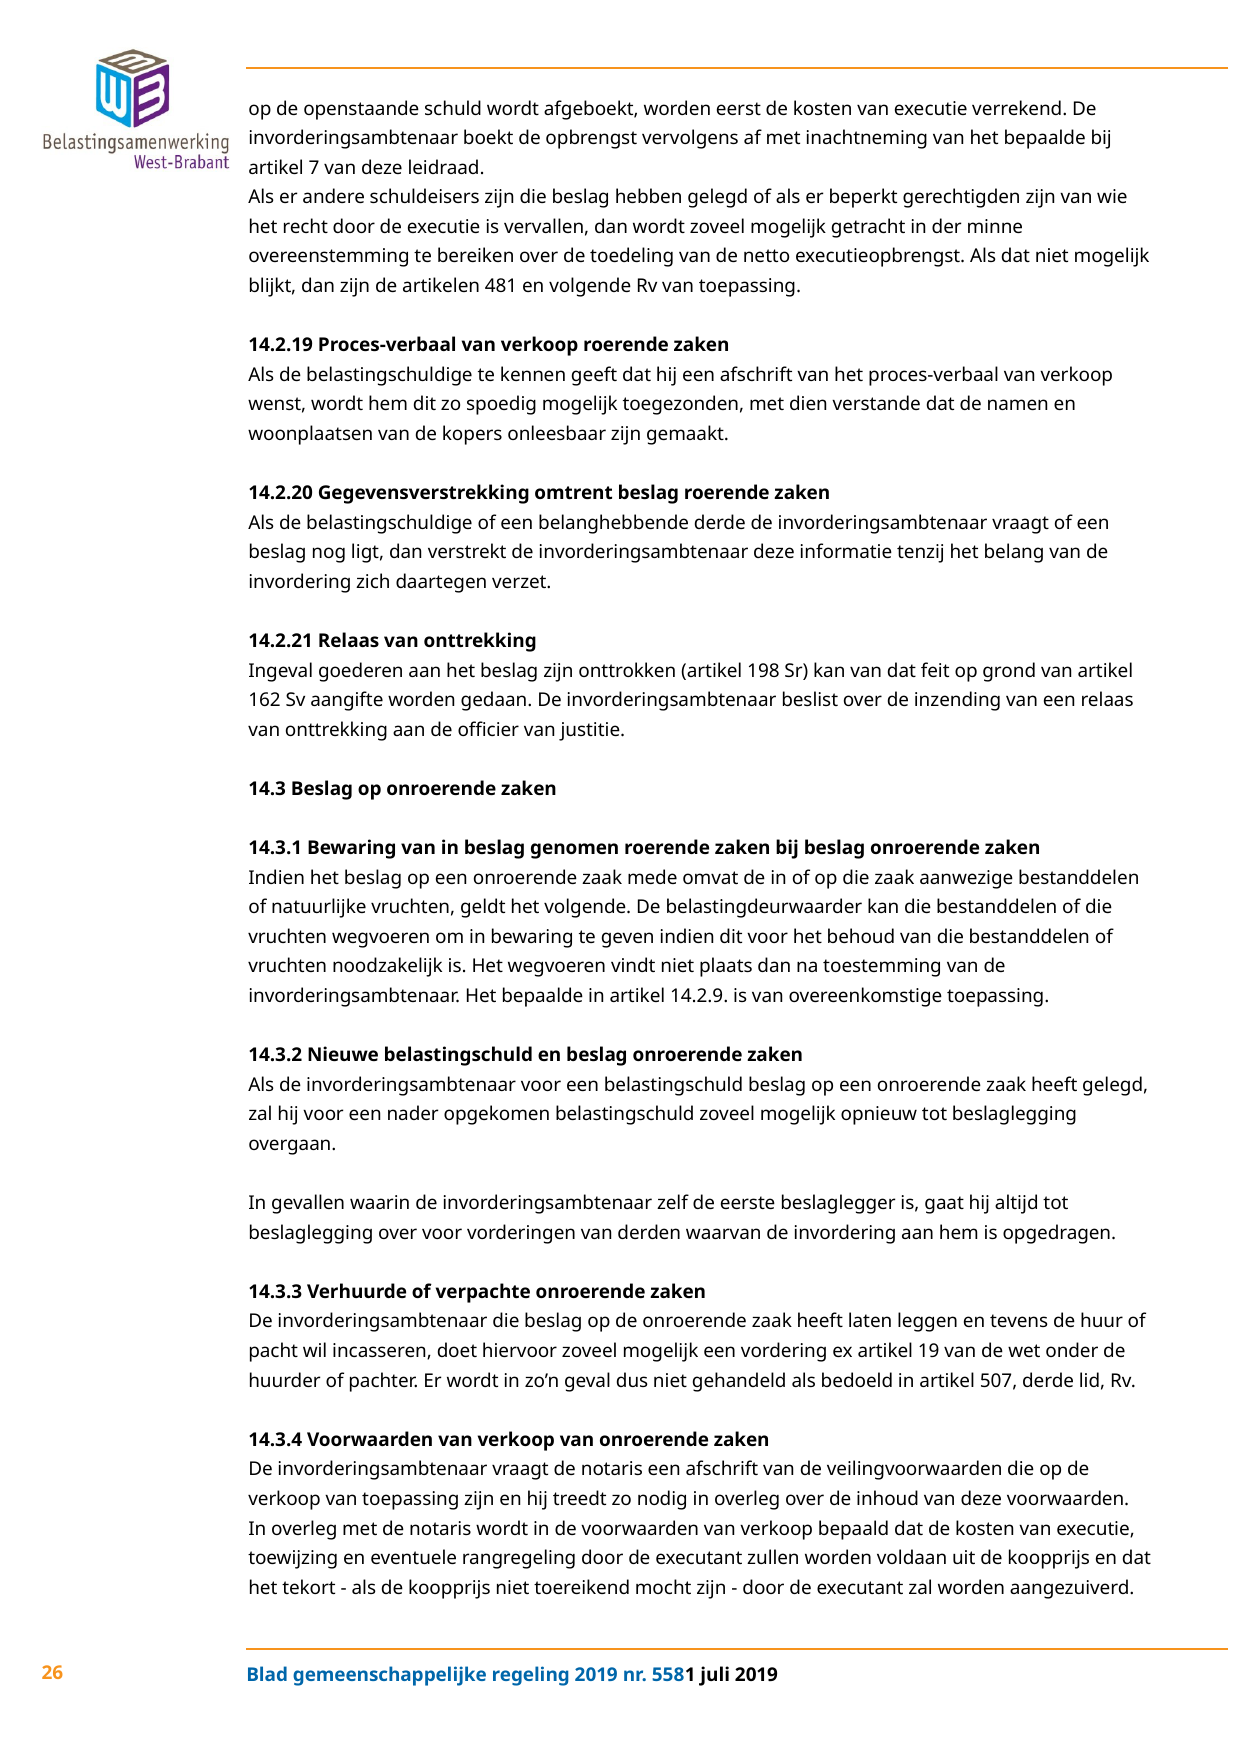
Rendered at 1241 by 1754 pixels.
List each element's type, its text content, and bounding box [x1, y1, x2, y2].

text op de openstaande schuld wordt afgeboekt, worden eerst de kosten van executie verrekend. De invorderingsambtenaar boekt de opbrengst vervolgens af met inachtneming van het bepaalde bij artikel 7 van deze leidraad. [248, 95, 1152, 180]
text In overleg met de notaris wordt in de voorwaarden van verkoop bepaald dat de kosten van executie, toewijzing en eventuele rangregeling door de executant zullen worden voldaan uit de koopprijs en dat het tekort - als de koopprijs niet toereikend mocht zijn - door de executant zal worden aangezuiverd. [248, 1515, 1152, 1600]
text Ingeval goederen aan het beslag zijn onttrokken (artikel 198 Sr) kan van dat feit op grond van artikel 162 Sv aangifte worden gedaan. De invorderingsambtenaar beslist over de inzending van een relaas van onttrekking aan de officier van justitie. [248, 657, 1152, 742]
text De invorderingsambtenaar die beslag op de onroerende zaak heeft laten leggen en tevens de huur of pacht wil incasseren, doet hiervoor zoveel mogelijk een vordering ex artikel 19 van de wet onder de huurder of pachter. Er wordt in zo’n geval dus niet gehandeld als bedoeld in artikel 507, derde lid, Rv. [248, 1308, 1152, 1393]
text 14.3.4 Voorwaarden van verkoop van onroerende zaken [248, 1426, 1152, 1452]
text 14.3.2 Nieuwe belastingschuld en beslag onroerende zaken [248, 1041, 1152, 1067]
picture [41, 47, 231, 172]
text De invorderingsambtenaar vraagt de notaris een afschrift van de veilingvoorwaarden die op de verkoop van toepassing zijn en hij treedt zo nodig in overleg over de inhoud van deze voorwaarden. [248, 1456, 1152, 1511]
text 14.3.1 Bewaring van in beslag genomen roerende zaken bij beslag onroerende zaken [248, 834, 1152, 860]
text 14.2.19 Proces-verbaal van verkoop roerende zaken [248, 331, 1152, 357]
text Als de belastingschuldige of een belanghebbende derde de invorderingsambtenaar vraagt of een beslag nog ligt, dan verstrekt de invorderingsambtenaar deze informatie tenzij het belang van de invordering zich daartegen verzet. [248, 509, 1152, 594]
text 14.2.20 Gegevensverstrekking omtrent beslag roerende zaken [248, 479, 1152, 505]
text Als er andere schuldeisers zijn die beslag hebben gelegd of als er beperkt gerechtigden zijn van wie het recht door de executie is vervallen, dan wordt zoveel mogelijk getracht in der minne overeenstemming te bereiken over de toedeling van de netto executieopbrengst. Als dat niet mogelijk blijkt, dan zijn de artikelen 481 en volgende Rv van toepassing. [248, 183, 1152, 298]
text In gevallen waarin de invorderingsambtenaar zelf de eerste beslaglegger is, gaat hij altijd tot beslaglegging over voor vorderingen van derden waarvan de invordering aan hem is opgedragen. [248, 1189, 1152, 1245]
text Indien het beslag op een onroerende zaak mede omvat de in of op die zaak aanwezige bestanddelen of natuurlijke vruchten, geldt het volgende. De belastingdeurwaarder kan die bestanddelen of die vruchten wegvoeren om in bewaring te geven indien dit voor het behoud van die bestanddelen of vruchten noodzakelijk is. Het wegvoeren vindt niet plaats dan na toestemming van de invorderingsambtenaar. Het bepaalde in artikel 14.2.9. is van overeenkomstige toepassing. [248, 864, 1152, 1008]
text 14.2.21 Relaas van onttrekking [248, 627, 1152, 653]
text 14.3.3 Verhuurde of verpachte onroerende zaken [248, 1278, 1152, 1304]
text Als de belastingschuldige te kennen geeft dat hij een afschrift van het proces-verbaal van verkoop wenst, wordt hem dit zo spoedig mogelijk toegezonden, met dien verstande dat de namen en woonplaatsen van de kopers onleesbaar zijn gemaakt. [248, 361, 1152, 446]
text 14.3 Beslag op onroerende zaken [248, 775, 1152, 801]
text Als de invorderingsambtenaar voor een belastingschuld beslag op een onroerende zaak heeft gelegd, zal hij voor een nader opgekomen belastingschuld zoveel mogelijk opnieuw tot beslaglegging overgaan. [248, 1071, 1152, 1156]
